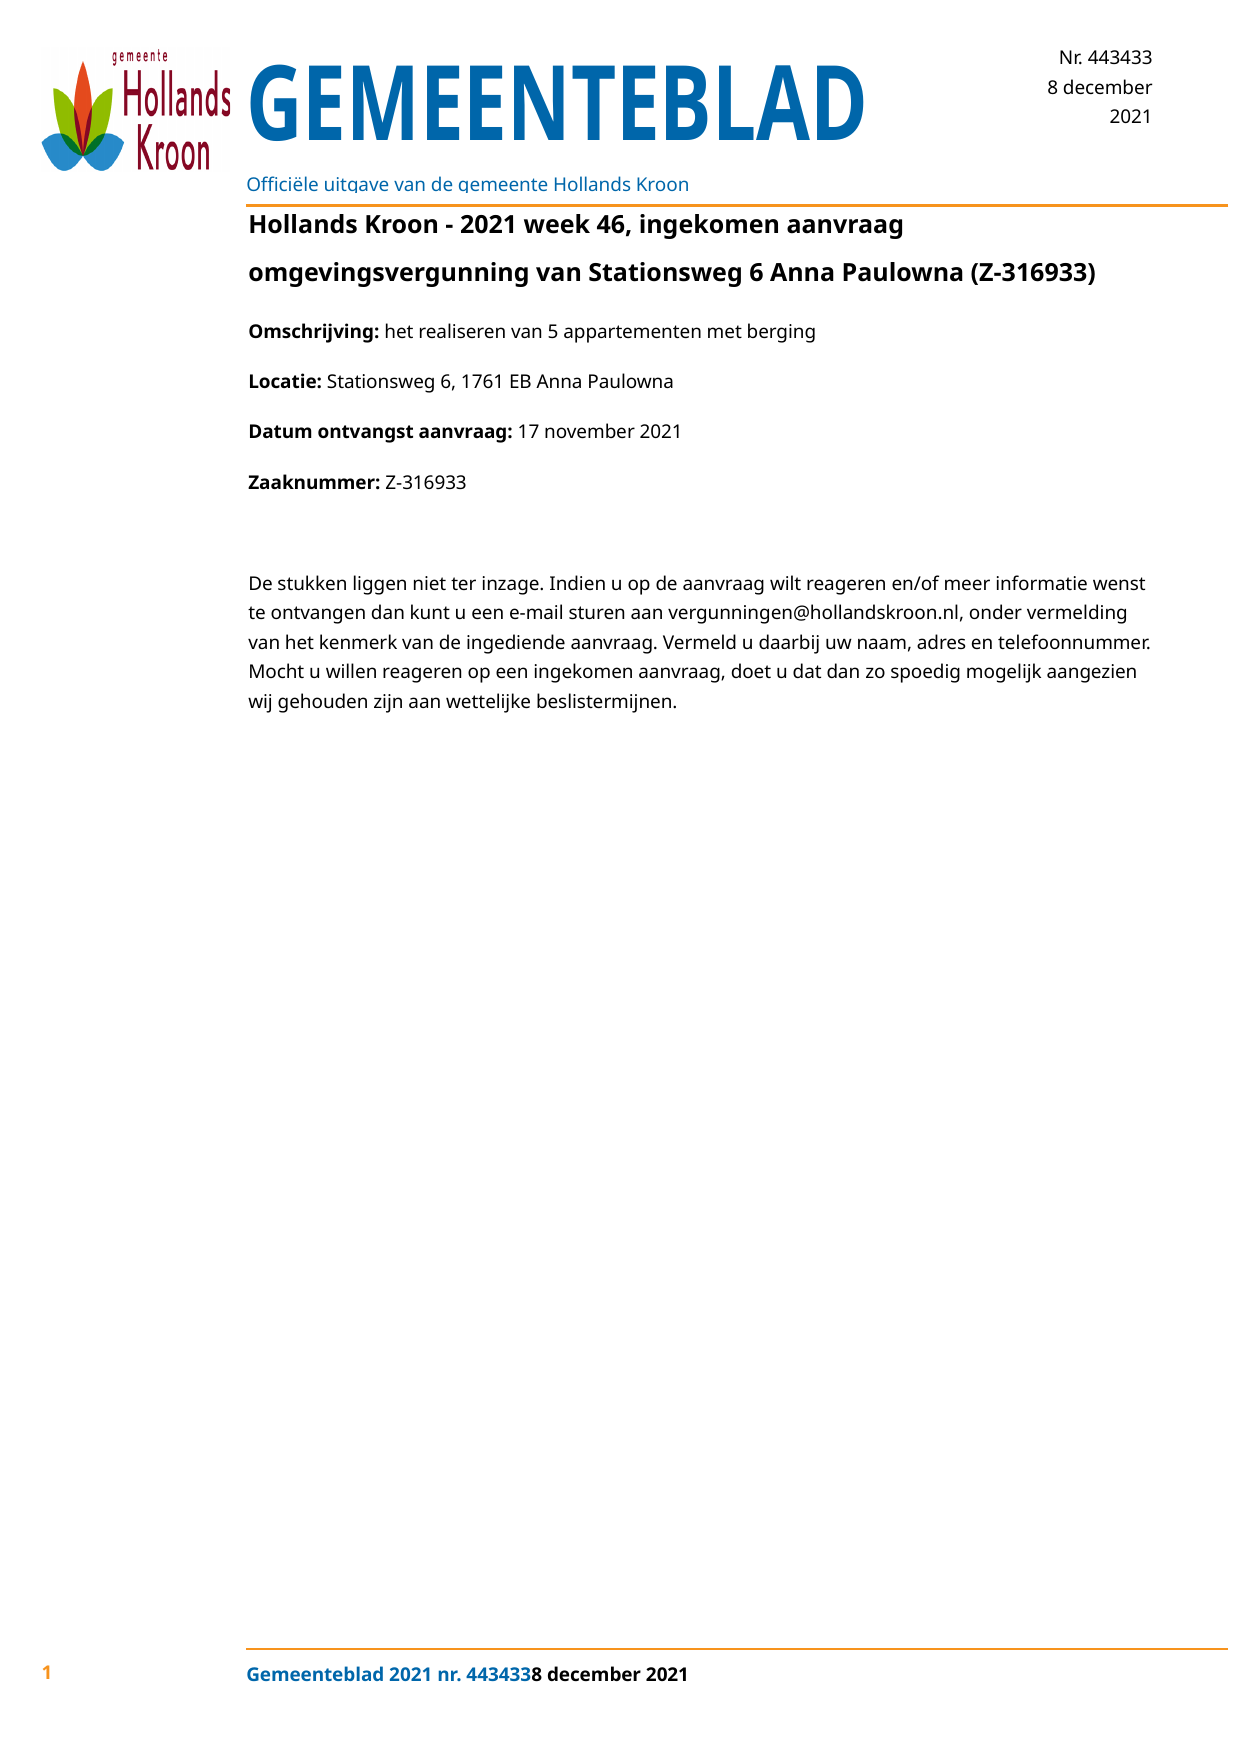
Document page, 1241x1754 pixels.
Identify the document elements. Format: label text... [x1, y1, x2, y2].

picture [41, 47, 231, 172]
text Hollands Kroon - 2021 week 46, ingekomen aanvraag omgevingsvergunning van Stationsweg 6 Anna Paulowna (Z-316933) [248, 207, 1152, 288]
text Locatie: Stationsweg 6, 1761 EB Anna Paulowna [248, 368, 1152, 394]
text De stukken liggen niet ter inzage. Indien u op de aanvraag wilt reageren en/of meer informatie wenst te ontvangen dan kunt u een e-mail sturen aan vergunningen@hollandskroon.nl, onder vermelding van het kenmerk van de ingediende aanvraag. Vermeld u daarbij uw naam, adres en telefoonnummer. Mocht u willen reageren op een ingekomen aanvraag, doet u dat dan zo spoedig mogelijk aangezien wij gehouden zijn aan wettelijke beslistermijnen. [248, 570, 1152, 714]
text Omschrijving: het realiseren van 5 appartementen met berging [248, 318, 1152, 344]
text Zaaknummer: Z-316933 [248, 469, 1152, 495]
text Datum ontvangst aanvraag: 17 november 2021 [248, 419, 1152, 444]
